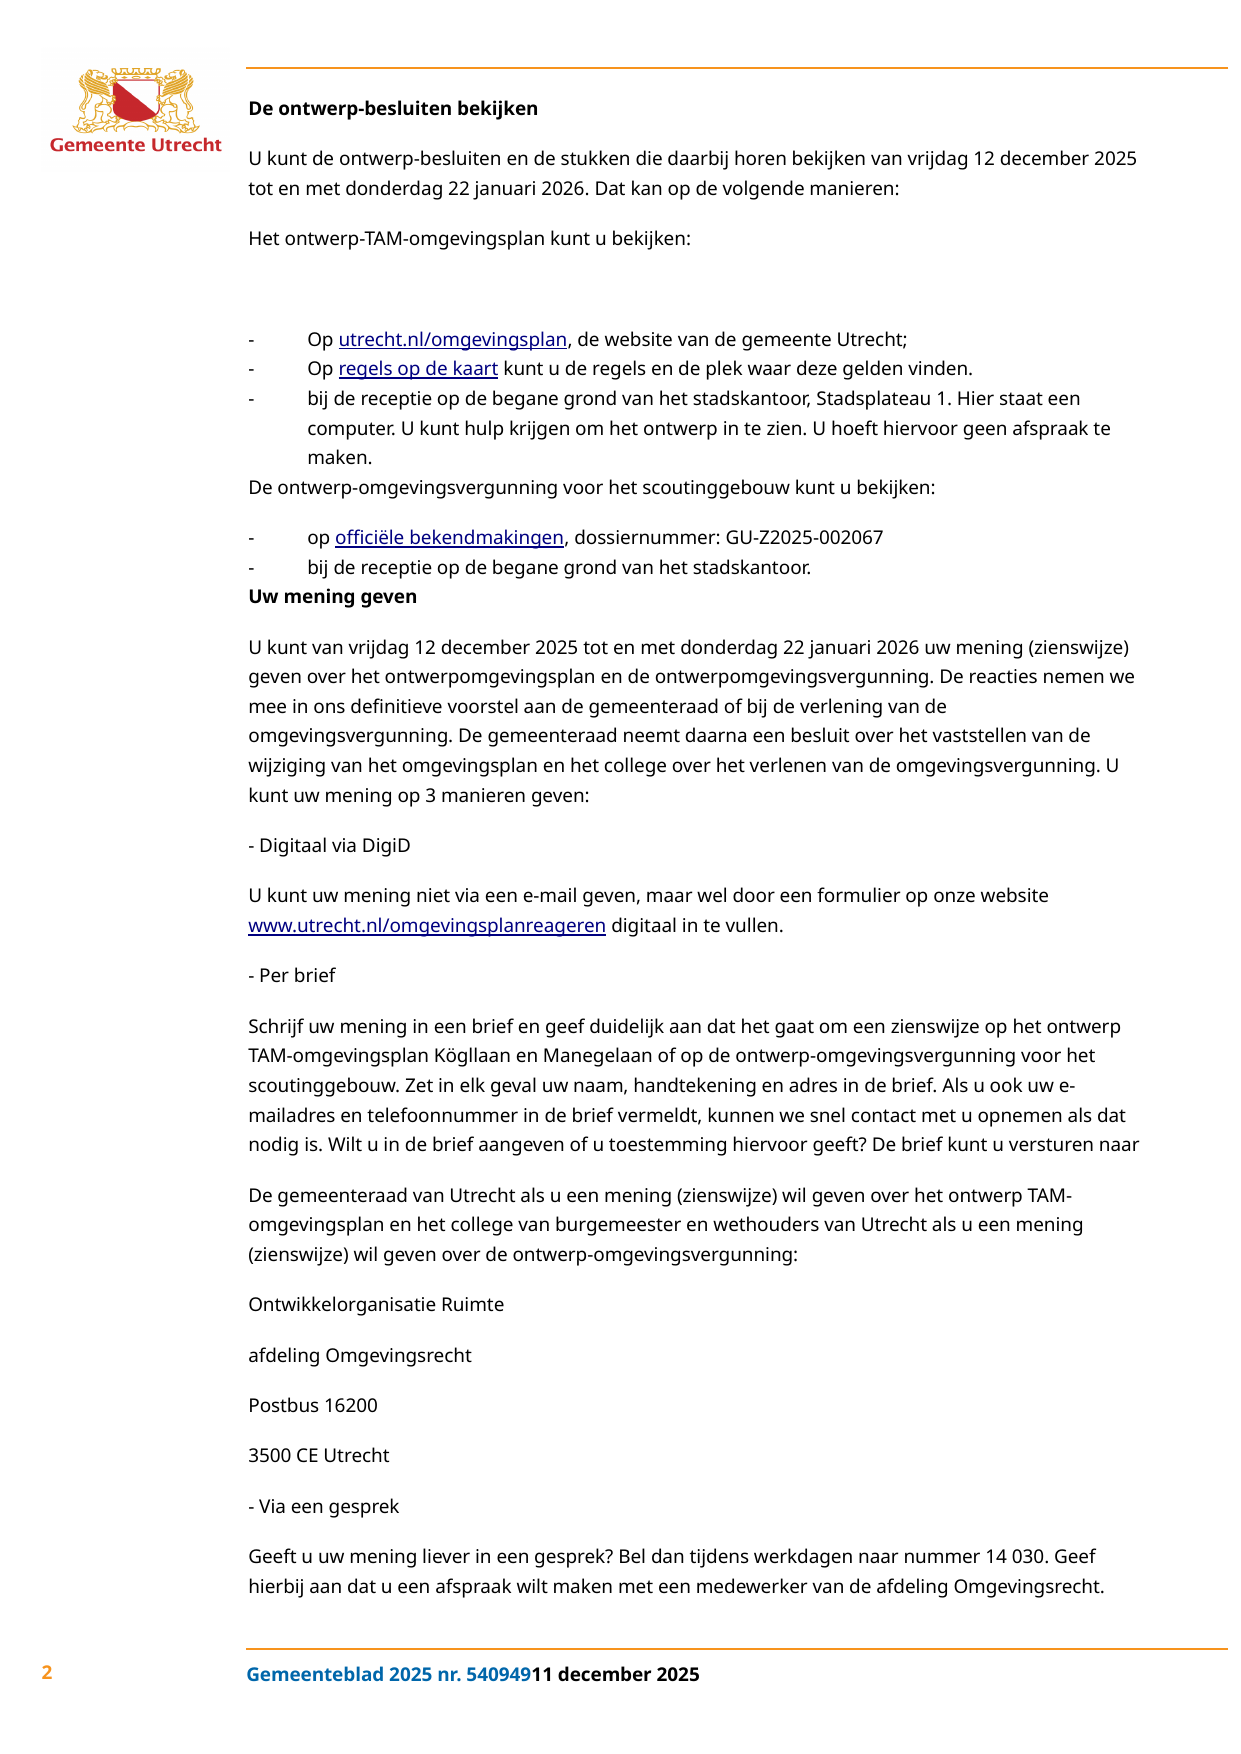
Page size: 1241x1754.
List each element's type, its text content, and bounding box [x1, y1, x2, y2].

text Ontwikkelorganisatie Ruimte [248, 1291, 1152, 1317]
list bij de receptie op de begane grond van het stadskantoor. [248, 554, 1152, 580]
text Geeft u uw mening liever in een gesprek? Bel dan tijdens werkdagen naar nummer 14 030. Geef hierbij aan dat u een afspraak wilt maken met een medewerker van de afdeling Omgevingsrecht. [248, 1543, 1152, 1599]
text Uw mening geven [248, 583, 1152, 609]
text De gemeenteraad van Utrecht als u een mening (zienswijze) wil geven over het ontwerp TAM-omgevingsplan en het college van burgemeester en wethouders van Utrecht als u een mening (zienswijze) wil geven over de ontwerp-omgevingsvergunning: [248, 1182, 1152, 1267]
text U kunt uw mening niet via een e-mail geven, maar wel door een formulier op onze website www.utrecht.nl/omgevingsplanreageren digitaal in te vullen. [248, 883, 1152, 938]
text afdeling Omgevingsrecht [248, 1342, 1152, 1368]
text - Digitaal via DigiD [248, 832, 1152, 858]
text U kunt de ontwerp-besluiten en de stukken die daarbij horen bekijken van vrijdag 12 december 2025 tot en met donderdag 22 januari 2026. Dat kan op de volgende manieren: [248, 145, 1152, 201]
text Postbus 16200 [248, 1392, 1152, 1418]
text 3500 CE Utrecht [248, 1443, 1152, 1468]
text Schrijf uw mening in een brief en geef duidelijk aan dat het gaat om een zienswijze op het ontwerp TAM-omgevingsplan Kögllaan en Manegelaan of op de ontwerp-omgevingsvergunning voor het scoutinggebouw. Zet in elk geval uw naam, handtekening en adres in de brief. Als u ook uw e-mailadres en telefoonnummer in de brief vermeldt, kunnen we snel contact met u opnemen als dat nodig is. Wilt u in de brief aangeven of u toestemming hiervoor geeft? De brief kunt u versturen naar [248, 1013, 1152, 1157]
text Het ontwerp-TAM-omgevingsplan kunt u bekijken: [248, 225, 1152, 251]
text De ontwerp-omgevingsvergunning voor het scoutinggebouw kunt u bekijken: [248, 474, 1152, 500]
picture [41, 47, 231, 172]
list op officiële bekendmakingen, dossiernummer: GU-Z2025-002067 [248, 524, 1152, 550]
text U kunt van vrijdag 12 december 2025 tot en met donderdag 22 januari 2026 uw mening (zienswijze) geven over het ontwerpomgevingsplan en de ontwerpomgevingsvergunning. De reacties nemen we mee in ons definitieve voorstel aan de gemeenteraad of bij de verlening van de omgevingsvergunning. De gemeenteraad neemt daarna een besluit over het vaststellen van de wijziging van het omgevingsplan en het college over het verlenen van de omgevingsvergunning. U kunt uw mening op 3 manieren geven: [248, 634, 1152, 808]
list Op regels op de kaart kunt u de regels en de plek waar deze gelden vinden. [248, 356, 1152, 381]
text De ontwerp-besluiten bekijken [248, 95, 1152, 121]
list Op utrecht.nl/omgevingsplan, de website van de gemeente Utrecht; [248, 326, 1152, 352]
list bij de receptie op de begane grond van het stadskantoor, Stadsplateau 1. Hier staat een computer. U kunt hulp krijgen om het ontwerp in te zien. U hoeft hiervoor geen afspraak te maken. [248, 385, 1152, 470]
text - Via een gesprek [248, 1493, 1152, 1519]
text - Per brief [248, 963, 1152, 988]
